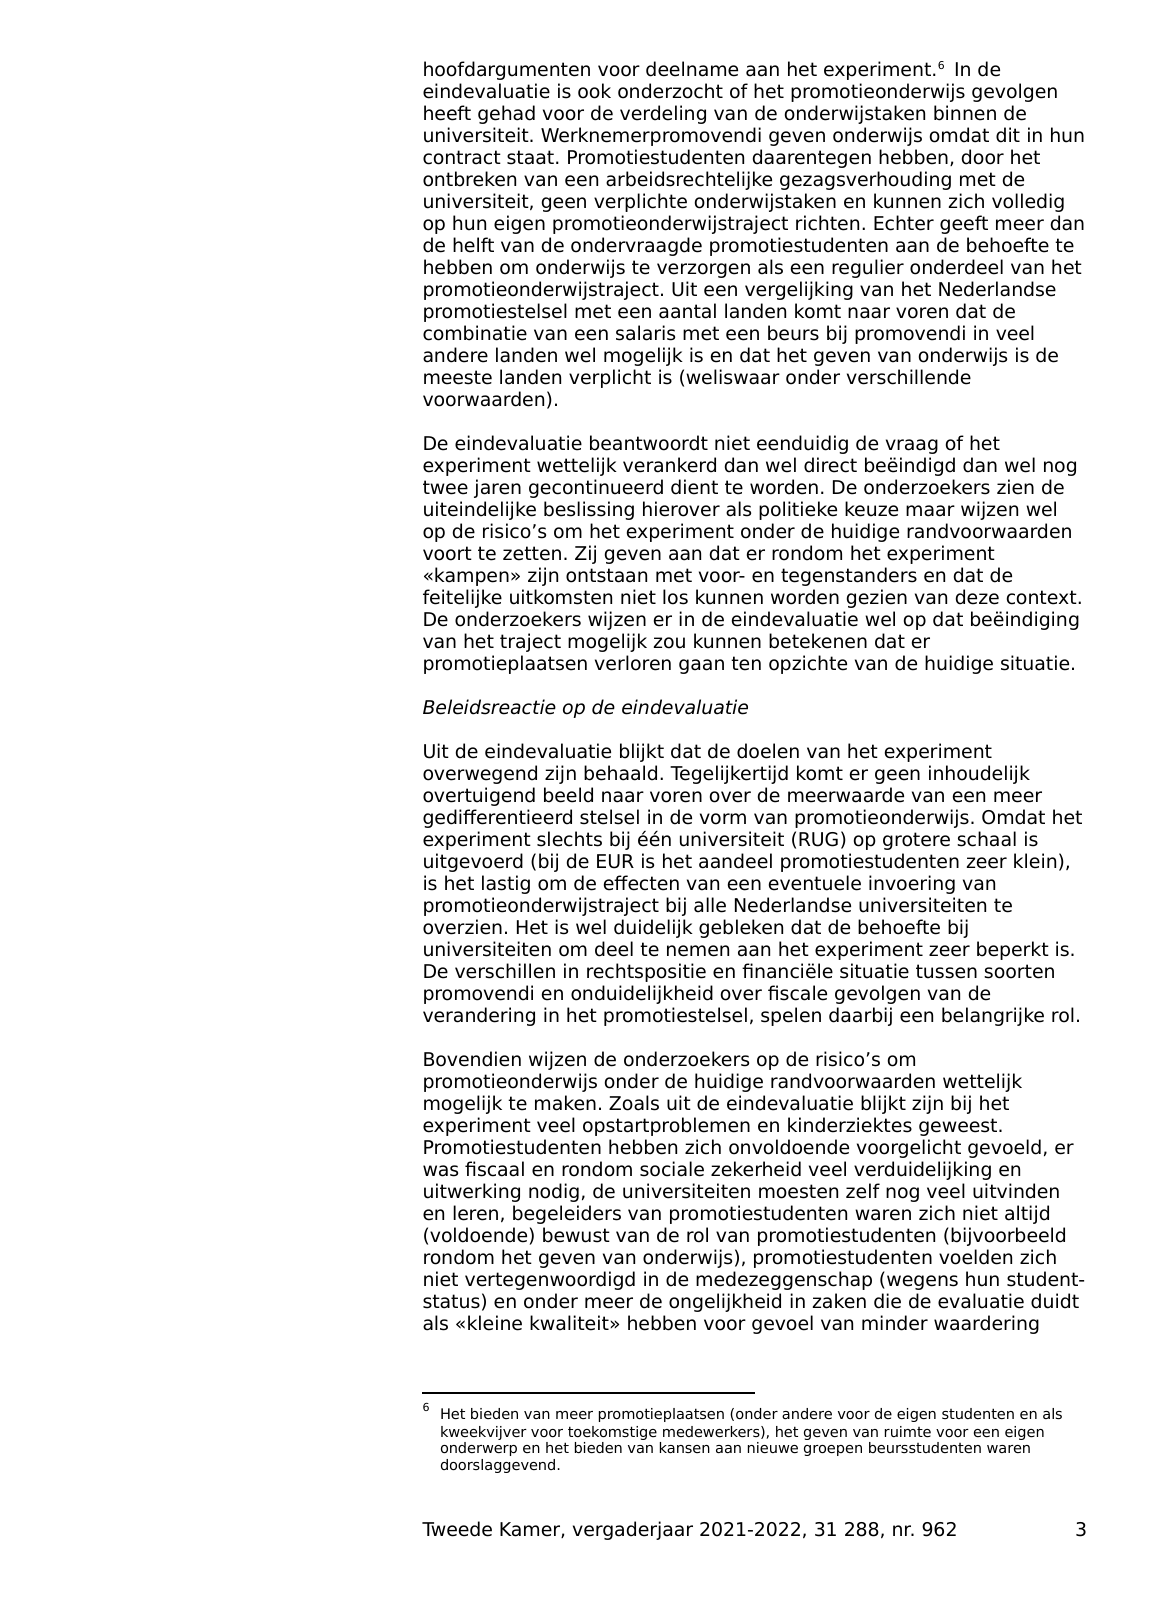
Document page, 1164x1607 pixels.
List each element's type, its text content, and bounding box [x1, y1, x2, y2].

text hoofdargumenten voor deelname aan het experiment. In de eindevaluatie is ook onderzocht of het promotieonderwijs gevolgen heeft gehad voor de verdeling van de onderwijstaken binnen de universiteit. Werknemerpromovendi geven onderwijs omdat dit in hun contract staat. Promotiestudenten daarentegen hebben, door het ontbreken van een arbeidsrechtelijke gezagsverhouding met de universiteit, geen verplichte onderwijstaken en kunnen zich volledig op hun eigen promotieonderwijstraject richten. Echter geeft meer dan de helft van de ondervraagde promotiestudenten aan de behoefte te hebben om onderwijs te verzorgen als een regulier onderdeel van het promotieonderwijstraject. Uit een vergelijking van het Nederlandse promotiestelsel met een aantal landen komt naar voren dat de combinatie van een salaris met een beurs bij promovendi in veel andere landen wel mogelijk is en dat het geven van onderwijs is de meeste landen verplicht is (weliswaar onder verschillende voorwaarden). [422, 59, 1087, 411]
text Uit de eindevaluatie blijkt dat de doelen van het experiment overwegend zijn behaald. Tegelijkertijd komt er geen inhoudelijk overtuigend beeld naar voren over de meerwaarde van een meer gedifferentieerd stelsel in de vorm van promotieonderwijs. Omdat het experiment slechts bij één universiteit (RUG) op grotere schaal is uitgevoerd (bij de EUR is het aandeel promotiestudenten zeer klein), is het lastig om de effecten van een eventuele invoering van promotieonderwijstraject bij alle Nederlandse universiteiten te overzien. Het is wel duidelijk gebleken dat de behoefte bij universiteiten om deel te nemen aan het experiment zeer beperkt is. De verschillen in rechtspositie en financiële situatie tussen soorten promovendi en onduidelijkheid over fiscale gevolgen van de verandering in het promotiestelsel, spelen daarbij een belangrijke rol. [422, 741, 1087, 1027]
text De eindevaluatie beantwoordt niet eenduidig de vraag of het experiment wettelijk verankerd dan wel direct beëindigd dan wel nog twee jaren gecontinueerd dient te worden. De onderzoekers zien de uiteindelijke beslissing hierover als politieke keuze maar wijzen wel op de risico’s om het experiment onder de huidige randvoorwaarden voort te zetten. Zij geven aan dat er rondom het experiment «kampen» zijn ontstaan met voor- en tegenstanders en dat de feitelijke uitkomsten niet los kunnen worden gezien van deze context. De onderzoekers wijzen er in de eindevaluatie wel op dat beëindiging van het traject mogelijk zou kunnen betekenen dat er promotieplaatsen verloren gaan ten opzichte van de huidige situatie. [422, 433, 1087, 675]
subtitle Beleidsreactie op de eindevaluatie [422, 697, 1087, 719]
text Bovendien wijzen de onderzoekers op de risico’s om promotieonderwijs onder de huidige randvoorwaarden wettelijk mogelijk te maken. Zoals uit de eindevaluatie blijkt zijn bij het experiment veel opstartproblemen en kinderziektes geweest. Promotiestudenten hebben zich onvoldoende voorgelicht gevoeld, er was fiscaal en rondom sociale zekerheid veel verduidelijking en uitwerking nodig, de universiteiten moesten zelf nog veel uitvinden en leren, begeleiders van promotiestudenten waren zich niet altijd (voldoende) bewust van de rol van promotiestudenten (bijvoorbeeld rondom het geven van onderwijs), promotiestudenten voelden zich niet vertegenwoordigd in de medezeggenschap (wegens hun student-status) en onder meer de ongelijkheid in zaken die de evaluatie duidt als «kleine kwaliteit» hebben voor gevoel van minder waardering [422, 1049, 1087, 1335]
text Het bieden van meer promotieplaatsen (onder andere voor de eigen studenten en als kweekvijver voor toekomstige medewerkers), het geven van ruimte voor een eigen onderwerp en het bieden van kansen aan nieuwe groepen beursstudenten waren doorslaggevend. [422, 1402, 1087, 1474]
